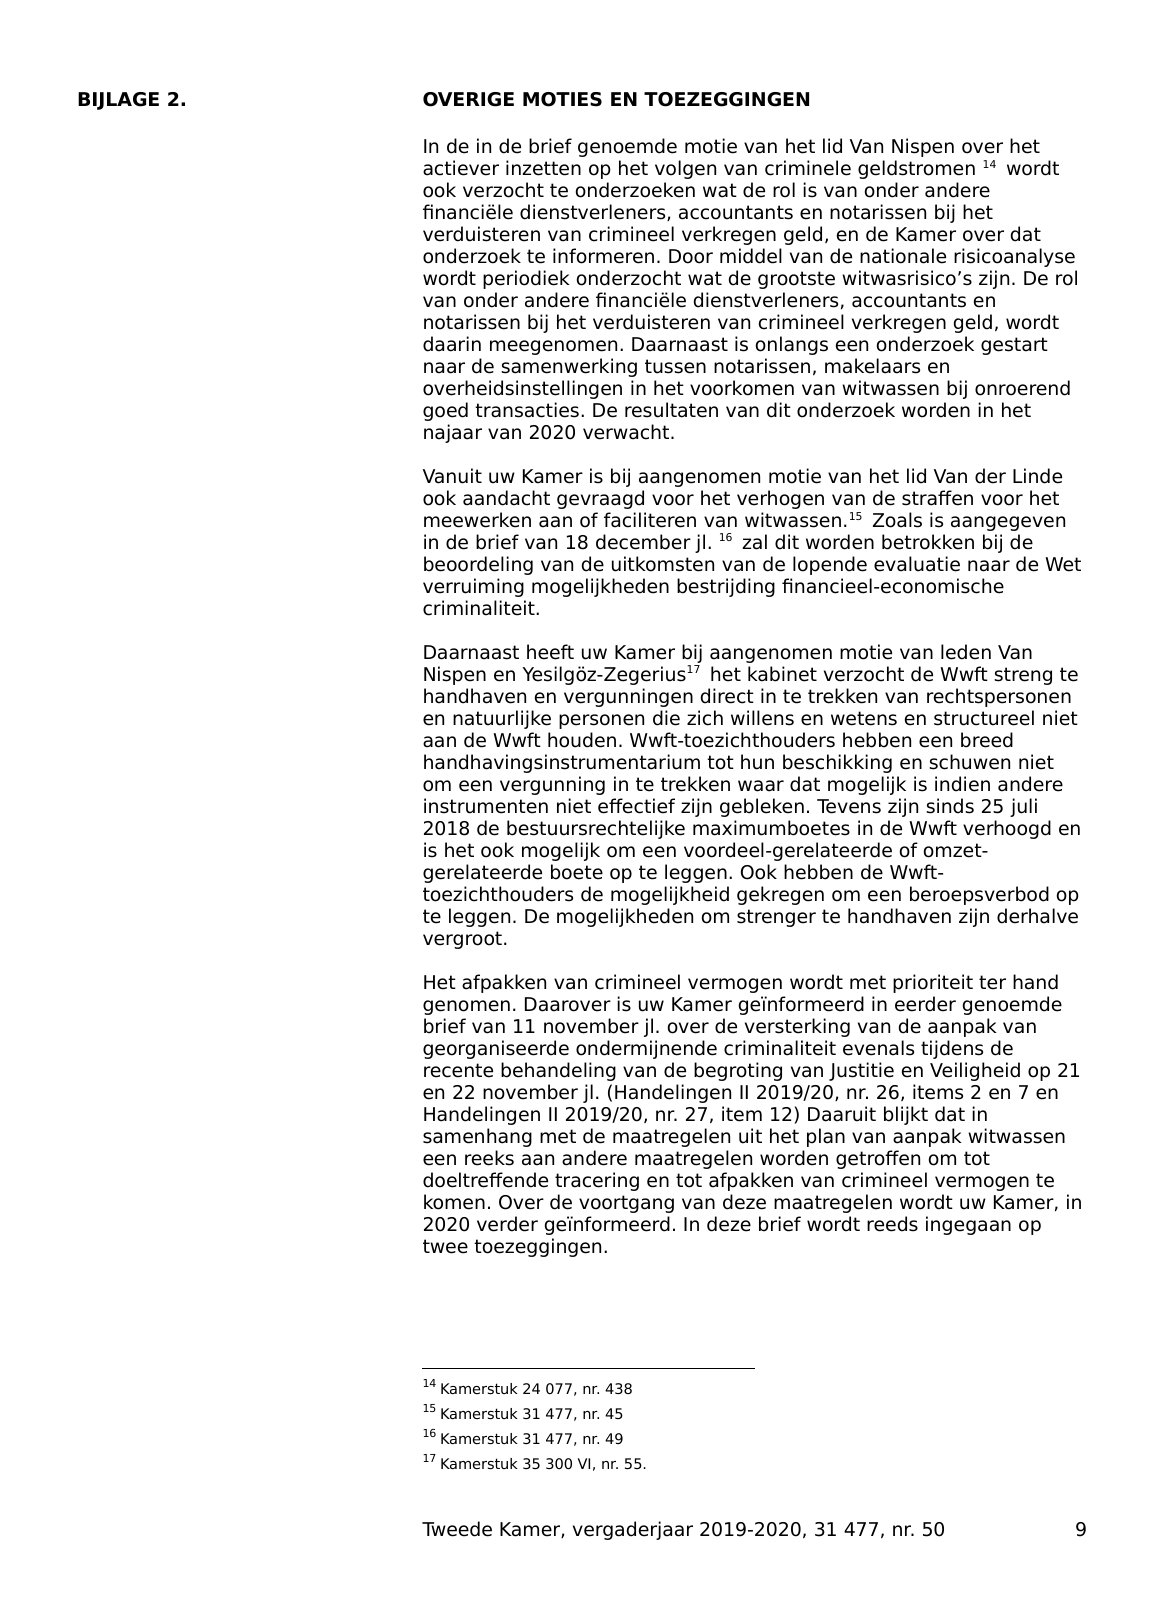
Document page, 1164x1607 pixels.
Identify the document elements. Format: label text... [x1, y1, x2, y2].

text Vanuit uw Kamer is bij aangenomen motie van het lid Van der Linde ook aandacht gevraagd voor het verhogen van de straffen voor het meewerken aan of faciliteren van witwassen. Zoals is aangegeven in de brief van 18 december jl. zal dit worden betrokken bij de beoordeling van de uitkomsten van de lopende evaluatie naar de Wet verruiming mogelijkheden bestrijding financieel-economische criminaliteit. [422, 466, 1087, 620]
text Kamerstuk 35 300 VI, nr. 55. [422, 1452, 1087, 1474]
text Kamerstuk 24 077, nr. 438 [422, 1377, 1087, 1399]
text Daarnaast heeft uw Kamer bij aangenomen motie van leden Van Nispen en Yesilgöz-Zegerius het kabinet verzocht de Wwft streng te handhaven en vergunningen direct in te trekken van rechtspersonen en natuurlijke personen die zich willens en wetens en structureel niet aan de Wwft houden. Wwft-toezichthouders hebben een breed handhavingsinstrumentarium tot hun beschikking en schuwen niet om een vergunning in te trekken waar dat mogelijk is indien andere instrumenten niet effectief zijn gebleken. Tevens zijn sinds 25 juli 2018 de bestuursrechtelijke maximumboetes in de Wwft verhoogd en is het ook mogelijk om een voordeel-gerelateerde of omzet-gerelateerde boete op te leggen. Ook hebben de Wwft-toezichthouders de mogelijkheid gekregen om een beroepsverbod op te leggen. De mogelijkheden om strenger te handhaven zijn derhalve vergroot. [422, 642, 1087, 950]
subtitle BIJLAGE 2. OVERIGE MOTIES EN TOEZEGGINGEN [77, 89, 1087, 111]
text Kamerstuk 31 477, nr. 45 [422, 1402, 1087, 1424]
text Het afpakken van crimineel vermogen wordt met prioriteit ter hand genomen. Daarover is uw Kamer geïnformeerd in eerder genoemde brief van 11 november jl. over de versterking van de aanpak van georganiseerde ondermijnende criminaliteit evenals tijdens de recente behandeling van de begroting van Justitie en Veiligheid op 21 en 22 november jl. (Handelingen II 2019/20, nr. 26, items 2 en 7 en Handelingen II 2019/20, nr. 27, item 12) Daaruit blijkt dat in samenhang met de maatregelen uit het plan van aanpak witwassen een reeks aan andere maatregelen worden getroffen om tot doeltreffende tracering en tot afpakken van crimineel vermogen te komen. Over de voortgang van deze maatregelen wordt uw Kamer, in 2020 verder geïnformeerd. In deze brief wordt reeds ingegaan op twee toezeggingen. [422, 972, 1087, 1258]
text In de in de brief genoemde motie van het lid Van Nispen over het actiever inzetten op het volgen van criminele geldstromen wordt ook verzocht te onderzoeken wat de rol is van onder andere financiële dienstverleners, accountants en notarissen bij het verduisteren van crimineel verkregen geld, en de Kamer over dat onderzoek te informeren. Door middel van de nationale risicoanalyse wordt periodiek onderzocht wat de grootste witwasrisico’s zijn. De rol van onder andere financiële dienstverleners, accountants en notarissen bij het verduisteren van crimineel verkregen geld, wordt daarin meegenomen. Daarnaast is onlangs een onderzoek gestart naar de samenwerking tussen notarissen, makelaars en overheidsinstellingen in het voorkomen van witwassen bij onroerend goed transacties. De resultaten van dit onderzoek worden in het najaar van 2020 verwacht. [422, 136, 1087, 444]
text Kamerstuk 31 477, nr. 49 [422, 1427, 1087, 1449]
